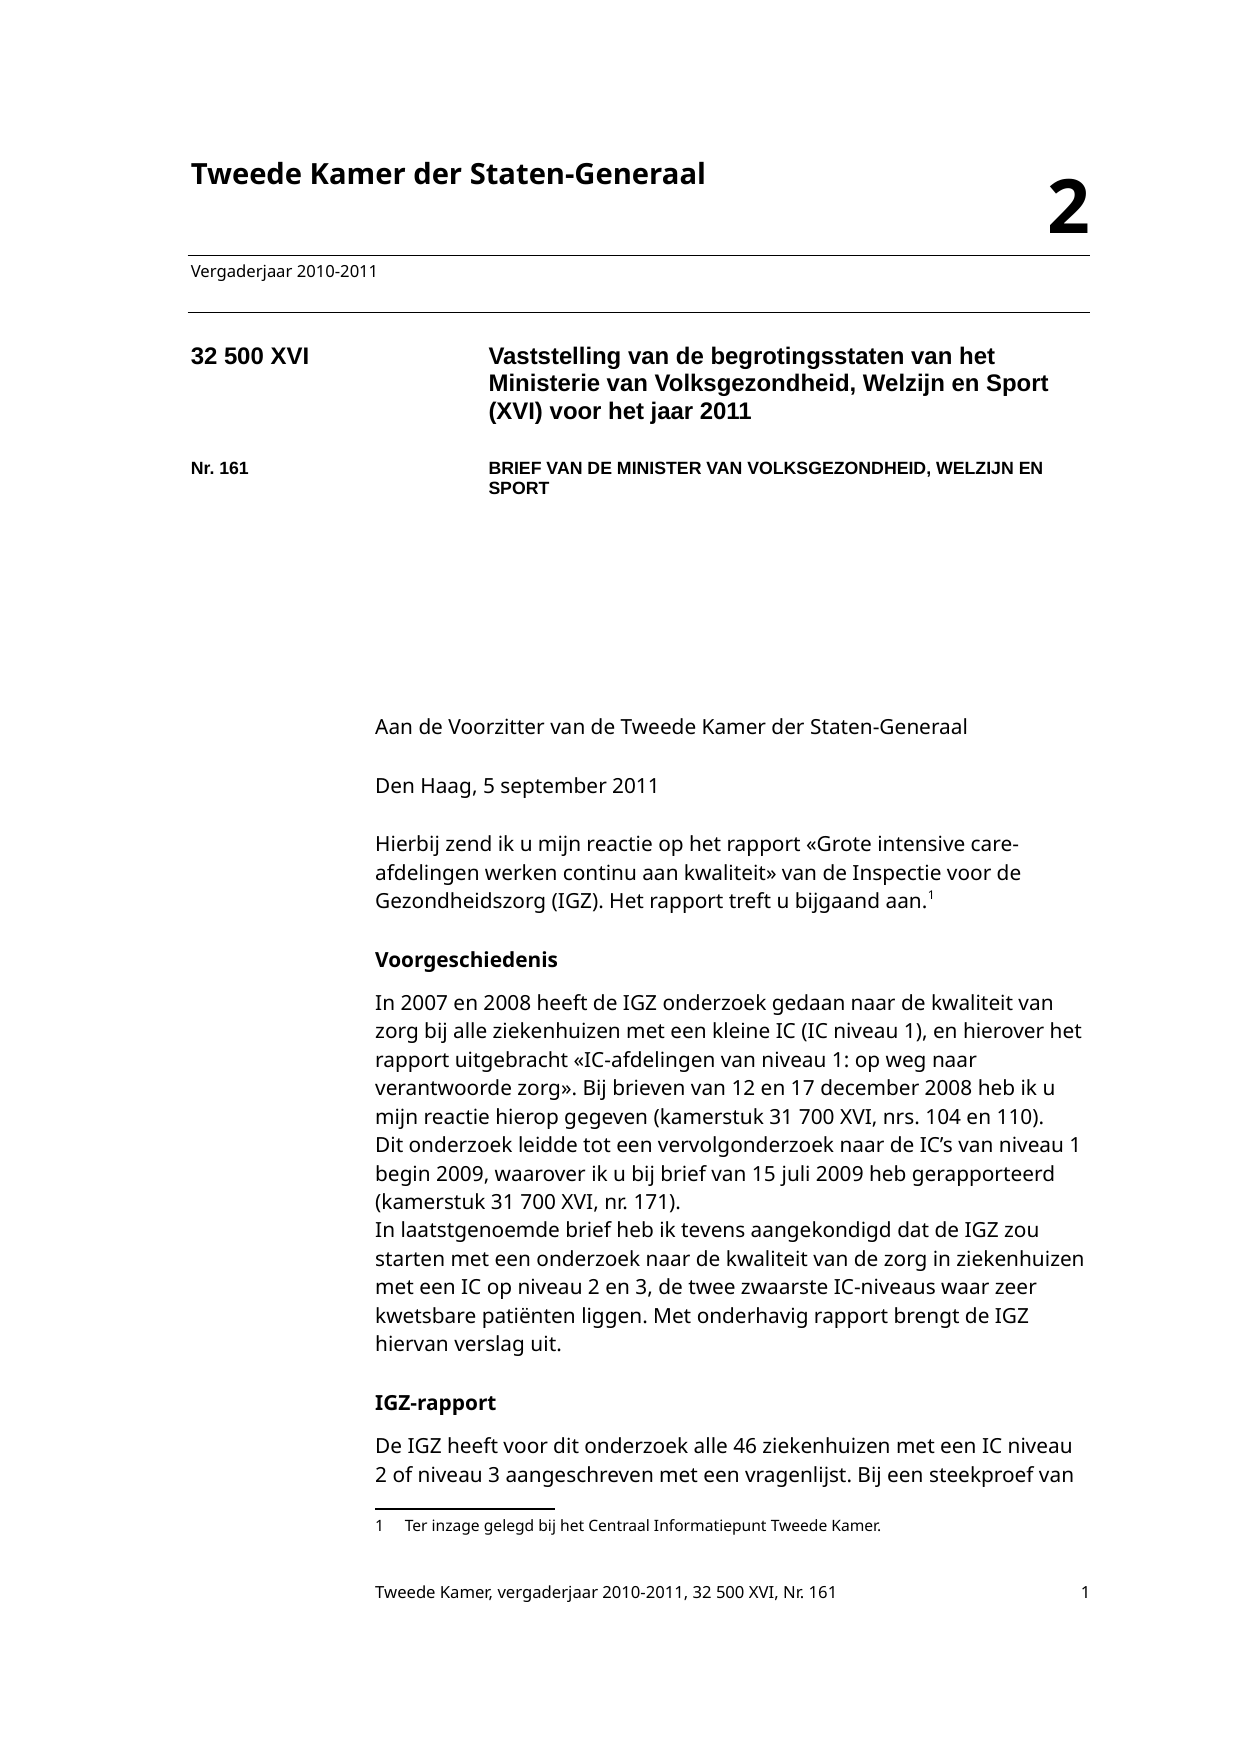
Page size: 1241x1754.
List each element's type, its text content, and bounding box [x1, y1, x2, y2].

text Ter inzage gelegd bij het Centraal Informatiepunt Tweede Kamer. [375, 1508, 1090, 1536]
text Hierbij zend ik u mijn reactie op het rapport «Grote intensive care-afdelingen werken continu aan kwaliteit» van de Inspectie voor de Gezondheidszorg (IGZ). Het rapport treft u bijgaand aan. [375, 829, 1090, 915]
text De IGZ heeft voor dit onderzoek alle 46 ziekenhuizen met een IC niveau 2 of niveau 3 aangeschreven met een vragenlijst. Bij een steekproef van [375, 1431, 1090, 1488]
text Voorgeschiedenis [375, 945, 1090, 973]
table_cell [188, 313, 485, 339]
text In laatstgenoemde brief heb ik tevens aangekondigd dat de IGZ zou starten met een onderzoek naar de kwaliteit van de zorg in ziekenhuizen met een IC op niveau 2 en 3, de twee zwaarste IC-niveaus waar zeer kwetsbare patiënten liggen. Met onderhavig rapport brengt de IGZ hiervan verslag uit. [375, 1216, 1090, 1358]
text IGZ-rapport [375, 1388, 1090, 1416]
table_header Tweede Kamer der Staten-Generaal [188, 150, 909, 255]
table_cell BRIEF VAN DE MINISTER VAN VOLKSGEZONDHEID, WELZIJN EN SPORT [485, 455, 1090, 594]
table_cell [485, 256, 1090, 312]
text Dit onderzoek leidde tot een vervolgonderzoek naar de IC’s van niveau 1 begin 2009, waarover ik u bij brief van 15 juli 2009 heb gerapporteerd (kamerstuk 31 700 XVI, nr. 171). [375, 1130, 1090, 1216]
table_cell Nr. 161 [188, 455, 485, 594]
table_cell 32 500 XVI [188, 339, 485, 454]
text Aan de Voorzitter van de Tweede Kamer der Staten-Generaal [375, 712, 1090, 741]
table_cell [485, 313, 1090, 339]
text Den Haag, 5 september 2011 [375, 771, 1090, 799]
text In 2007 en 2008 heeft de IGZ onderzoek gedaan naar de kwaliteit van zorg bij alle ziekenhuizen met een kleine IC (IC niveau 1), en hierover het rapport uitgebracht «IC-afdelingen van niveau 1: op weg naar verantwoorde zorg». Bij brieven van 12 en 17 december 2008 heb ik u mijn reactie hierop gegeven (kamerstuk 31 700 XVI, nrs. 104 en 110). [375, 988, 1090, 1130]
table_header 2 [910, 150, 1090, 255]
table_cell Vaststelling van de begrotingsstaten van het Ministerie van Volksgezondheid, Welzijn en Sport (XVI) voor het jaar 2011 [485, 339, 1090, 454]
table_cell Vergaderjaar 2010-2011 [188, 256, 485, 312]
